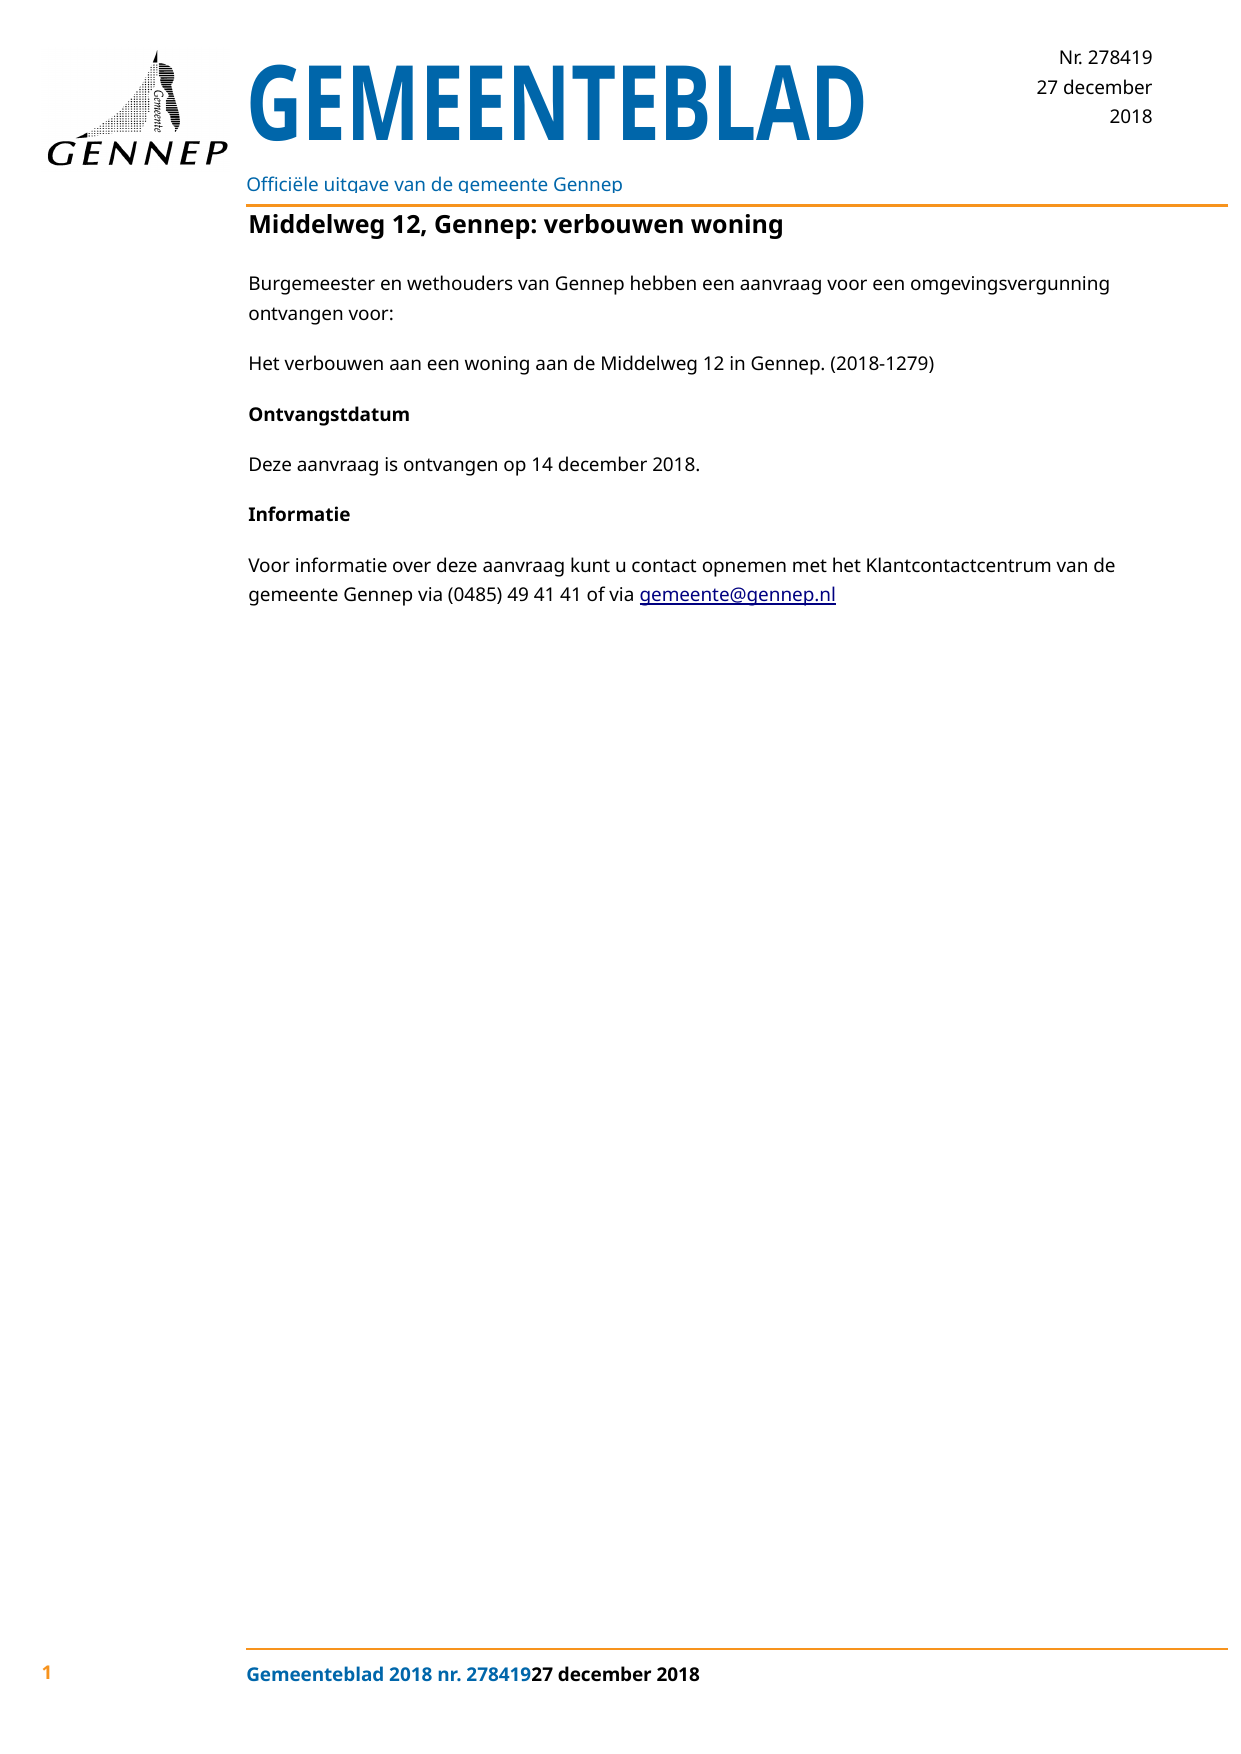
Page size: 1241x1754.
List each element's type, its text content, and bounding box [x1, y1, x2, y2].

picture [41, 47, 231, 172]
text Ontvangstdatum [248, 401, 1152, 426]
text Middelweg 12, Gennep: verbouwen woning [248, 207, 1152, 241]
text Burgemeester en wethouders van Gennep hebben een aanvraag voor een omgevingsvergunning ontvangen voor: [248, 270, 1152, 326]
text Deze aanvraag is ontvangen op 14 december 2018. [248, 451, 1152, 477]
text Informatie [248, 502, 1152, 527]
text Het verbouwen aan een woning aan de Middelweg 12 in Gennep. (2018-1279) [248, 350, 1152, 376]
text Voor informatie over deze aanvraag kunt u contact opnemen met het Klantcontactcentrum van de gemeente Gennep via (0485) 49 41 41 of via gemeente@gennep.nl [248, 552, 1152, 607]
